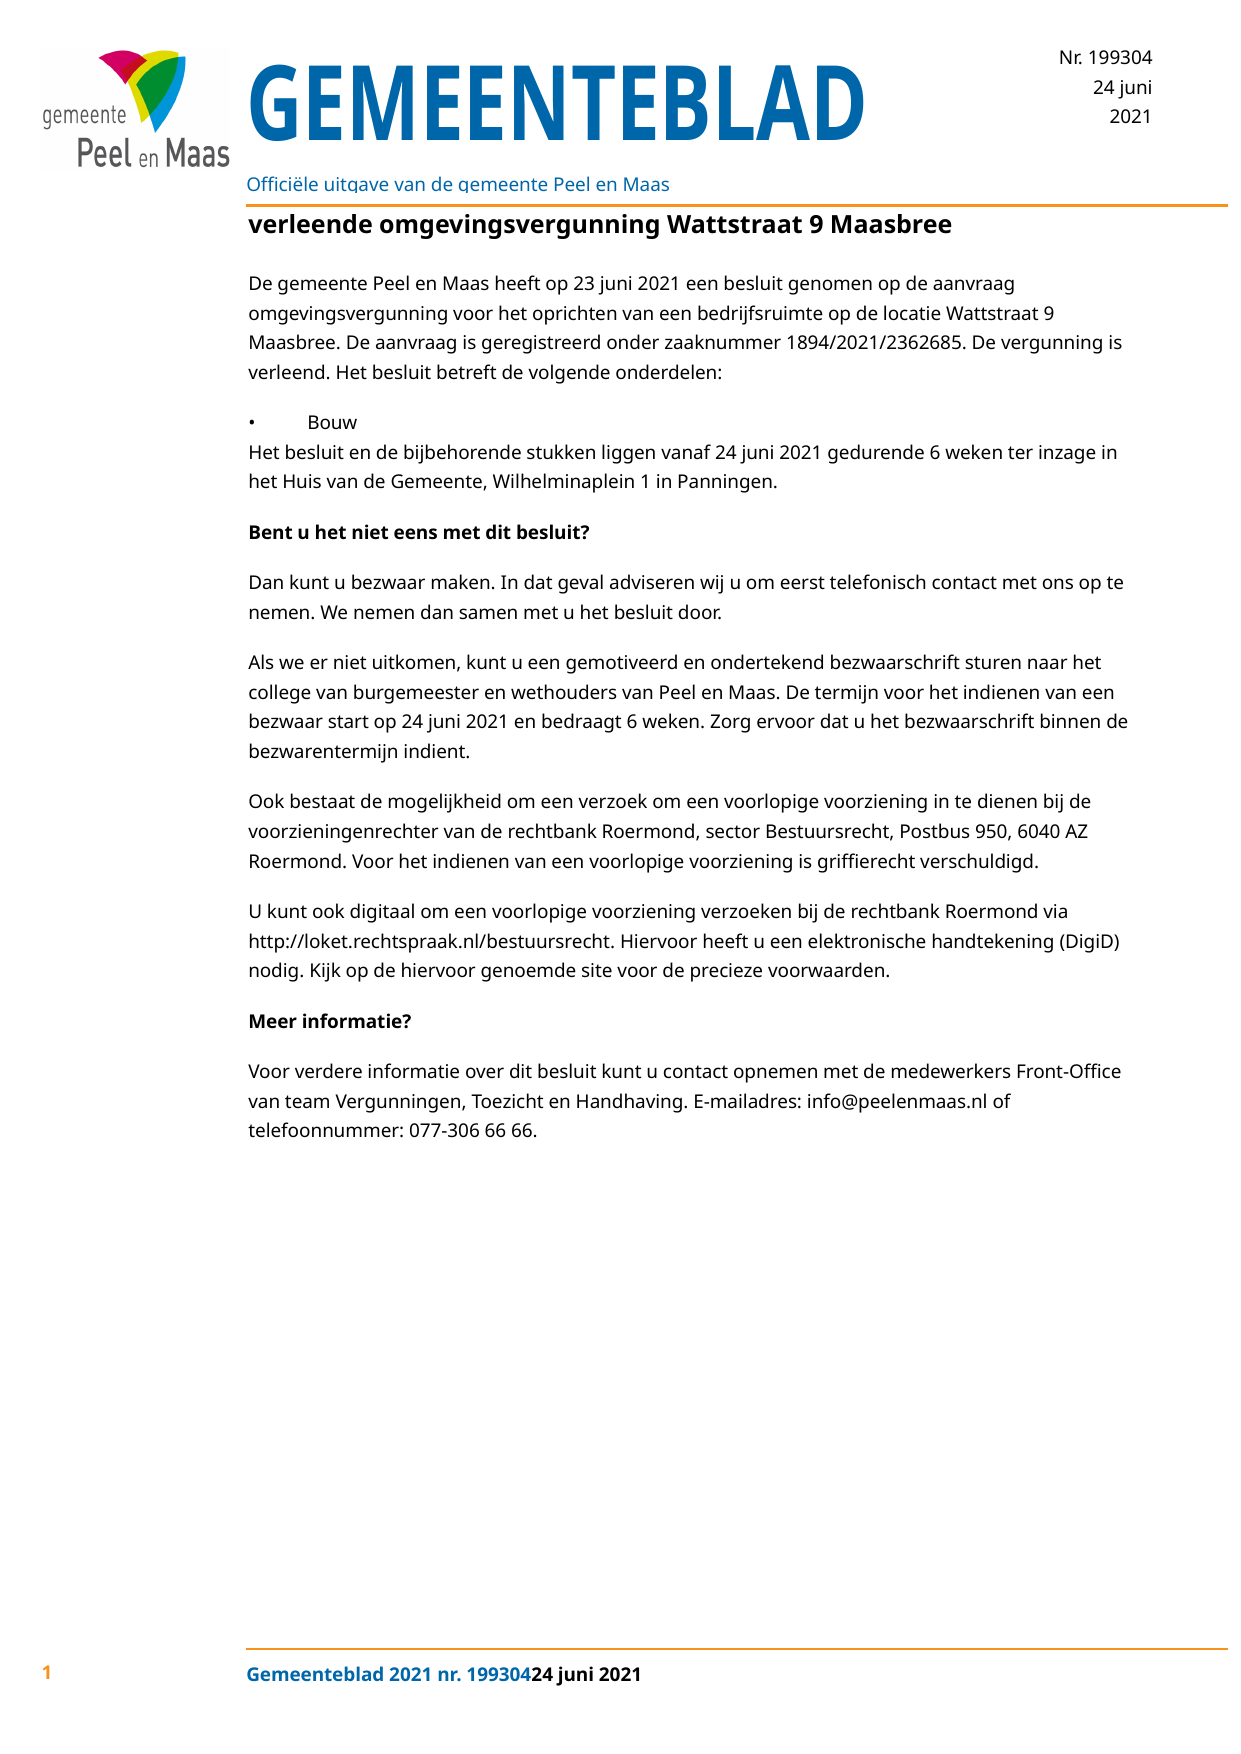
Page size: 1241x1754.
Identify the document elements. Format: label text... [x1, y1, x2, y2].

text Dan kunt u bezwaar maken. In dat geval adviseren wij u om eerst telefonisch contact met ons op te nemen. We nemen dan samen met u het besluit door. [248, 569, 1152, 625]
text Ook bestaat de mogelijkheid om een verzoek om een voorlopige voorziening in te dienen bij de voorzieningenrechter van de rechtbank Roermond, sector Bestuursrecht, Postbus 950, 6040 AZ Roermond. Voor het indienen van een voorlopige voorziening is griffierecht verschuldigd. [248, 789, 1152, 873]
text Bent u het niet eens met dit besluit? [248, 519, 1152, 545]
picture [41, 47, 231, 172]
text verleende omgevingsvergunning Wattstraat 9 Maasbree [248, 207, 1152, 241]
list Bouw [248, 409, 1152, 435]
text Voor verdere informatie over dit besluit kunt u contact opnemen met de medewerkers Front-Office van team Vergunningen, Toezicht en Handhaving. E-mailadres: info@peelenmaas.nl of telefoonnummer: 077-306 66 66. [248, 1058, 1152, 1143]
text De gemeente Peel en Maas heeft op 23 juni 2021 een besluit genomen op de aanvraag omgevingsvergunning voor het oprichten van een bedrijfsruimte op de locatie Wattstraat 9 Maasbree. De aanvraag is geregistreerd onder zaaknummer 1894/2021/2362685. De vergunning is verleend. Het besluit betreft de volgende onderdelen: [248, 270, 1152, 385]
text Het besluit en de bijbehorende stukken liggen vanaf 24 juni 2021 gedurende 6 weken ter inzage in het Huis van de Gemeente, Wilhelminaplein 1 in Panningen. [248, 439, 1152, 494]
text Meer informatie? [248, 1008, 1152, 1033]
text Als we er niet uitkomen, kunt u een gemotiveerd en ondertekend bezwaarschrift sturen naar het college van burgemeester en wethouders van Peel en Maas. De termijn voor het indienen van een bezwaar start op 24 juni 2021 en bedraagt 6 weken. Zorg ervoor dat u het bezwaarschrift binnen de bezwarentermijn indient. [248, 649, 1152, 764]
text U kunt ook digitaal om een voorlopige voorziening verzoeken bij de rechtbank Roermond via http://loket.rechtspraak.nl/bestuursrecht. Hiervoor heeft u een elektronische handtekening (DigiD) nodig. Kijk op de hiervoor genoemde site voor de precieze voorwaarden. [248, 898, 1152, 983]
